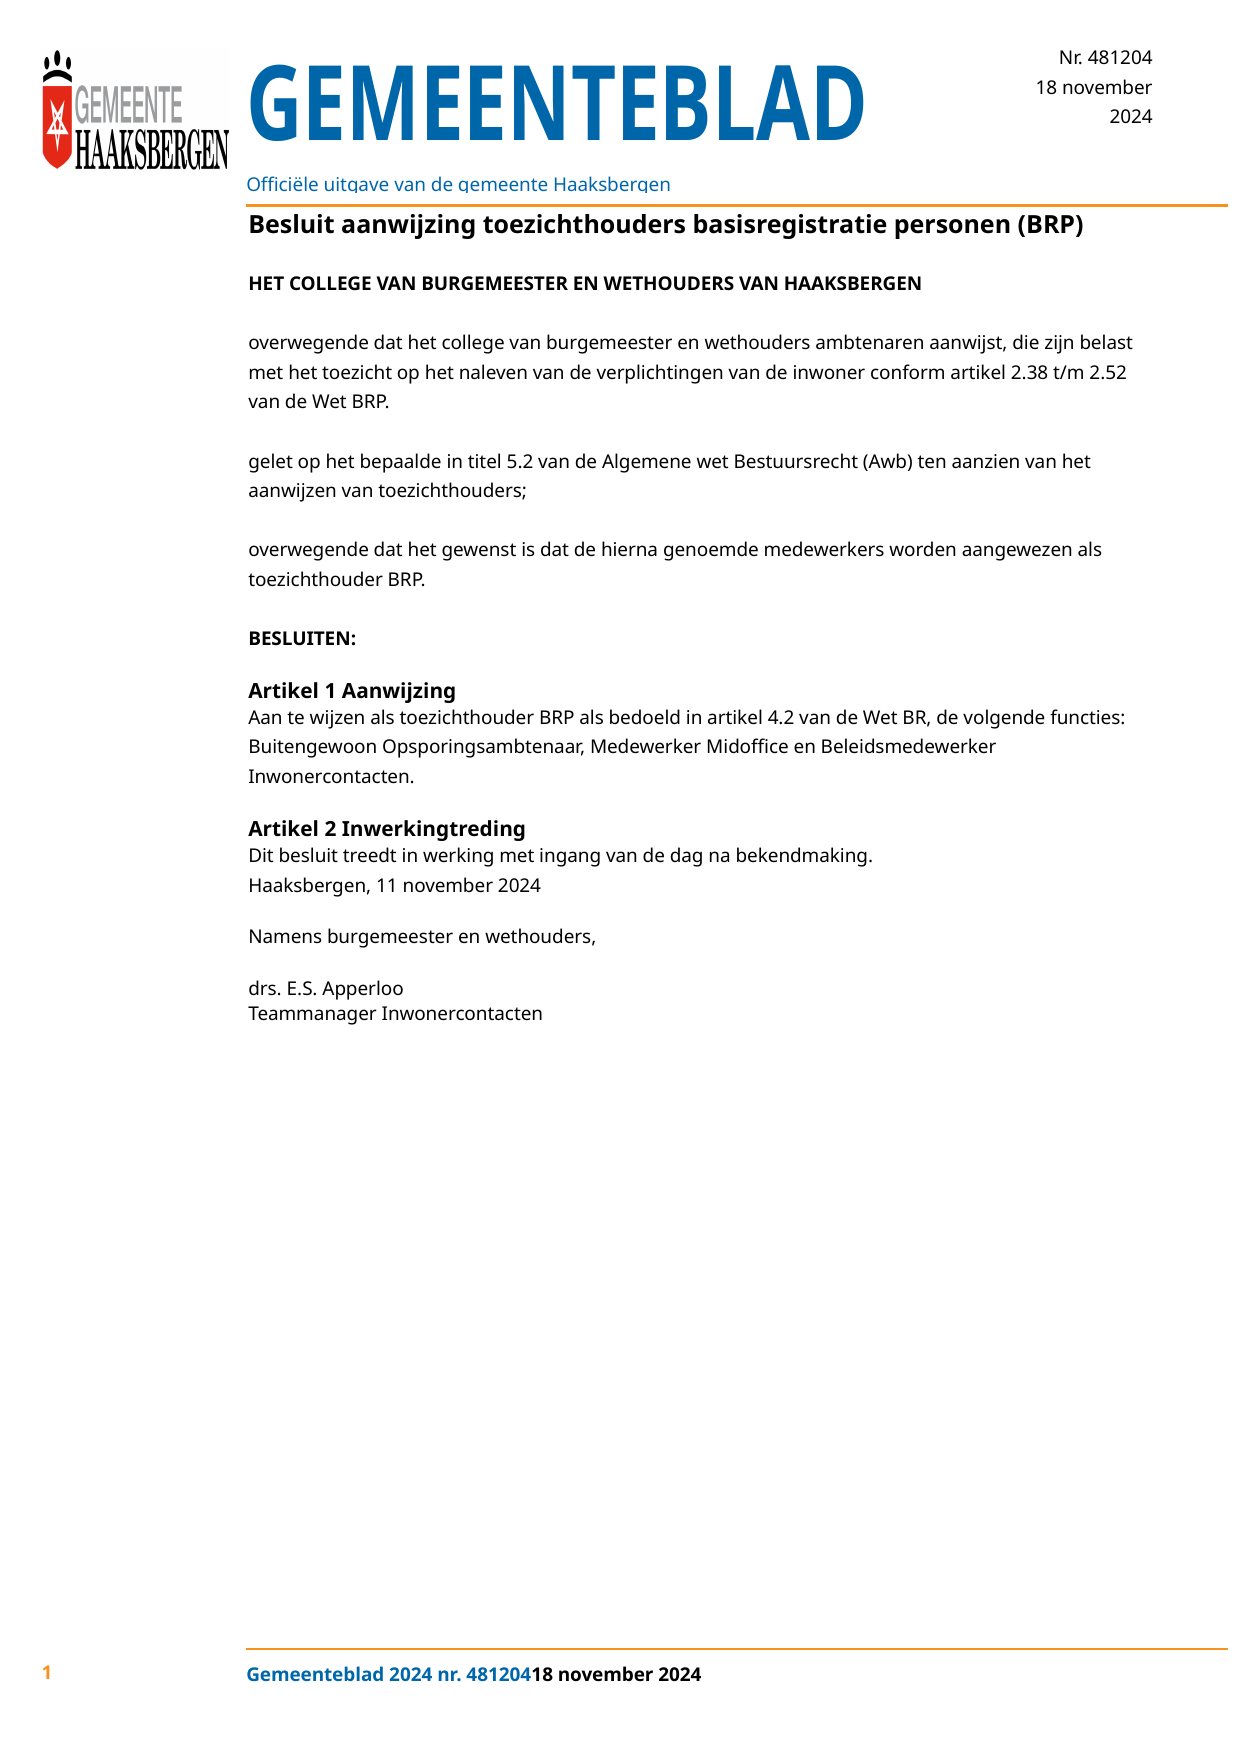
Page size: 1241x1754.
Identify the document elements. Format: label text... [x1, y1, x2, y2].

text overwegende dat het gewenst is dat de hierna genoemde medewerkers worden aangewezen als toezichthouder BRP. [248, 537, 1152, 592]
text BESLUITEN: [248, 625, 1152, 651]
text Namens burgemeester en wethouders, [248, 923, 1152, 949]
text overwegende dat het college van burgemeester en wethouders ambtenaren aanwijst, die zijn belast met het toezicht op het naleven van de verplichtingen van de inwoner conform artikel 2.38 t/m 2.52 van de Wet BRP. [248, 329, 1152, 414]
text drs. E.S. Apperloo [248, 975, 1152, 1000]
text HET COLLEGE VAN BURGEMEESTER EN WETHOUDERS VAN HAAKSBERGEN [248, 270, 1152, 296]
text Artikel 1 Aanwijzing [248, 676, 1152, 704]
text Artikel 2 Inwerkingtreding [248, 814, 1152, 842]
text Haaksbergen, 11 november 2024 [248, 872, 1152, 897]
text Teammanager Inwonercontacten [248, 1000, 1152, 1026]
picture [41, 47, 231, 172]
text Aan te wijzen als toezichthouder BRP als bedoeld in artikel 4.2 van de Wet BR, de volgende functies: Buitengewoon Opsporingsambtenaar, Medewerker Midoffice en Beleidsmedewerker Inwonercontacten. [248, 704, 1152, 789]
text Dit besluit treedt in werking met ingang van de dag na bekendmaking. [248, 842, 1152, 868]
text Besluit aanwijzing toezichthouders basisregistratie personen (BRP) [248, 207, 1152, 241]
text gelet op het bepaalde in titel 5.2 van de Algemene wet Bestuursrecht (Awb) ten aanzien van het aanwijzen van toezichthouders; [248, 448, 1152, 503]
